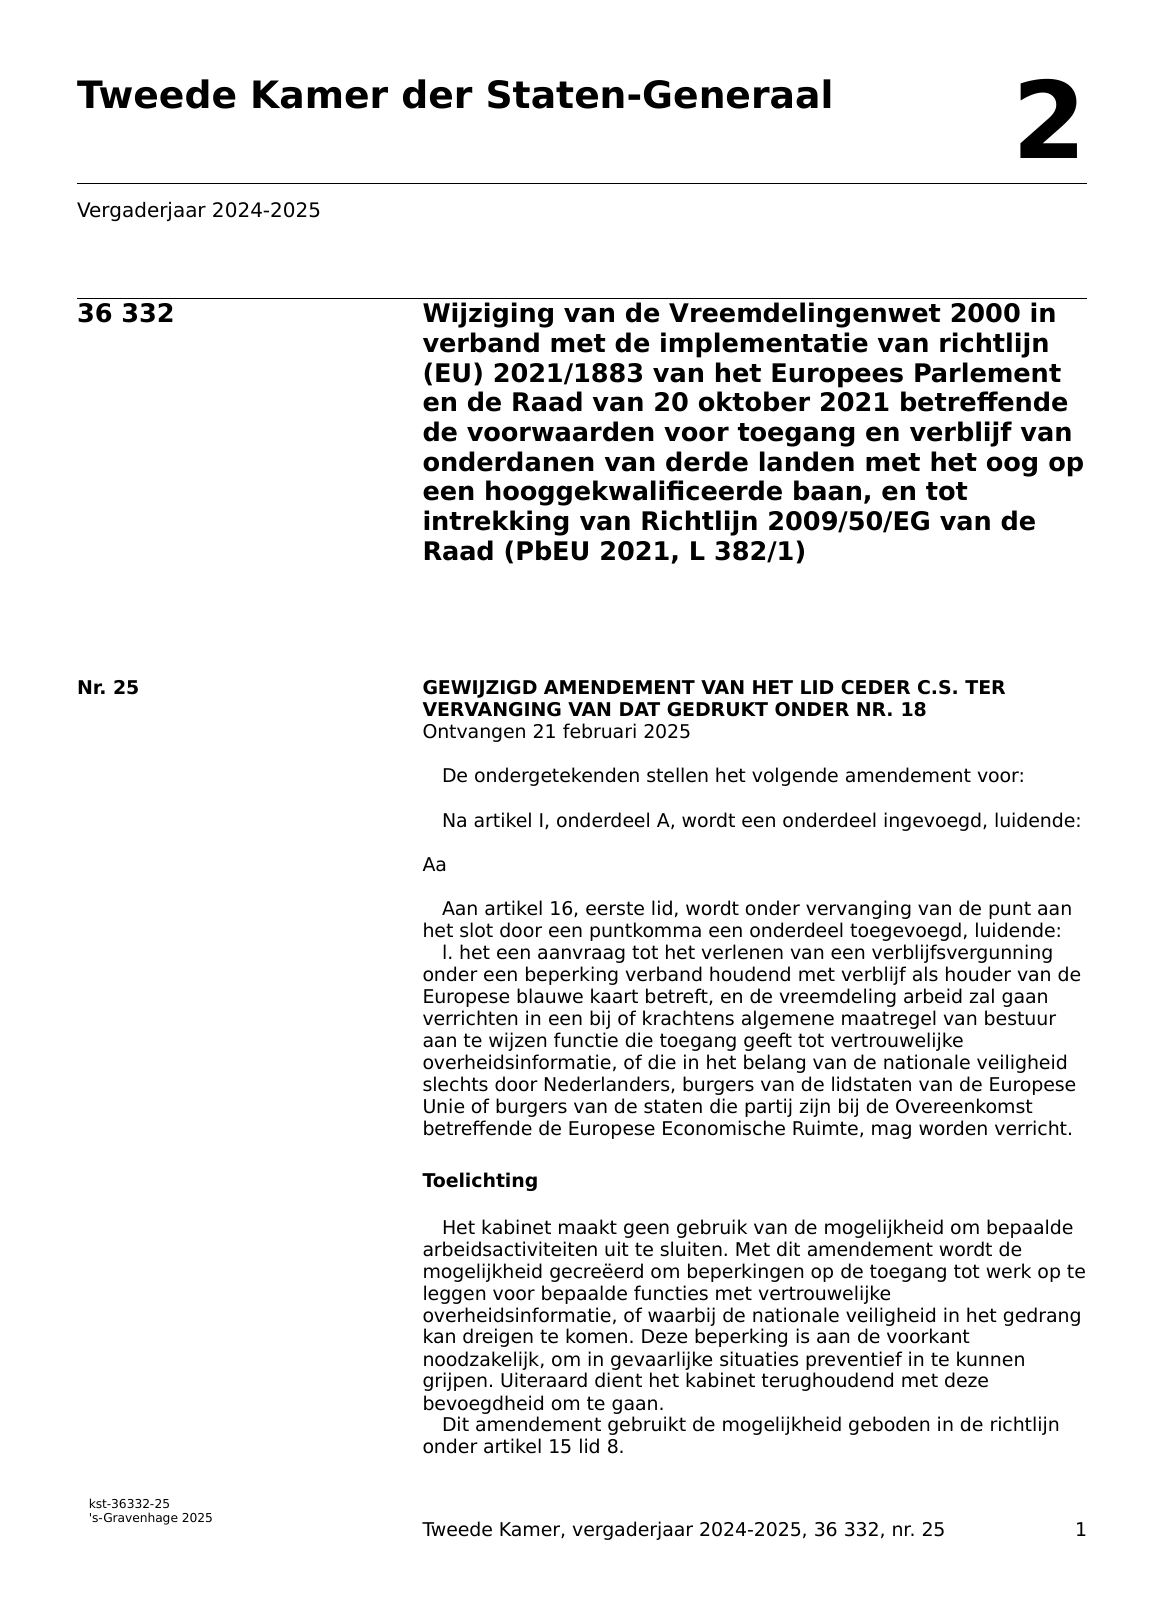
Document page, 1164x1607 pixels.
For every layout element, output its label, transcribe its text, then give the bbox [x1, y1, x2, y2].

text l. het een aanvraag tot het verlenen van een verblijfsvergunning onder een beperking verband houdend met verblijf als houder van de Europese blauwe kaart betreft, en de vreemdeling arbeid zal gaan verrichten in een bij of krachtens algemene maatregel van bestuur aan te wijzen functie die toegang geeft tot vertrouwelijke overheidsinformatie, of die in het belang van de nationale veiligheid slechts door Nederlanders, burgers van de lidstaten van de Europese Unie of burgers van de staten die partij zijn bij de Overeenkomst betreffende de Europese Economische Ruimte, mag worden verricht. [422, 942, 1087, 1139]
text Aa [422, 854, 1087, 876]
text kst-36332-25 [88, 1497, 323, 1511]
text Het kabinet maakt geen gebruik van de mogelijkheid om bepaalde arbeidsactiviteiten uit te sluiten. Met dit amendement wordt de mogelijkheid gecreëerd om beperkingen op de toegang tot werk op te leggen voor bepaalde functies met vertrouwelijke overheidsinformatie, of waarbij de nationale veiligheid in het gedrang kan dreigen te komen. Deze beperking is aan de voorkant noodzakelijk, om in gevaarlijke situaties preventief in te kunnen grijpen. Uiteraard dient het kabinet terughoudend met deze bevoegdheid om te gaan. [422, 1217, 1087, 1414]
table_header Tweede Kamer der Staten-Generaal [77, 59, 886, 183]
text Ontvangen 21 februari 2025 [422, 721, 1087, 743]
subtitle 36 332 Wijziging van de Vreemdelingenwet 2000 in verband met de implementatie van richtlijn (EU) 2021/1883 van het Europees Parlement en de Raad van 20 oktober 2021 betreffende de voorwaarden voor toegang en verblijf van onderdanen van derde landen met het oog op een hooggekwalificeerde baan, en tot intrekking van Richtlijn 2009/50/EG van de Raad (PbEU 2021, L 382/1) [77, 299, 1087, 566]
text Dit amendement gebruikt de mogelijkheid geboden in de richtlijn onder artikel 15 lid 8. [422, 1414, 1087, 1458]
table_header 2 [886, 59, 1087, 183]
subtitle Toelichting [422, 1169, 1087, 1192]
subtitle Nr. 25 GEWIJZIGD AMENDEMENT VAN HET LID CEDER C.S. TER VERVANGING VAN DAT GEDRUKT ONDER NR. 18 [77, 677, 1087, 721]
text 's-Gravenhage 2025 [88, 1511, 323, 1525]
table_cell Vergaderjaar 2024-2025 [77, 184, 1087, 298]
text Na artikel I, onderdeel A, wordt een onderdeel ingevoegd, luidende: [422, 809, 1087, 831]
text Aan artikel 16, eerste lid, wordt onder vervanging van de punt aan het slot door een puntkomma een onderdeel toegevoegd, luidende: [422, 898, 1087, 942]
text De ondergetekenden stellen het volgende amendement voor: [422, 765, 1087, 787]
